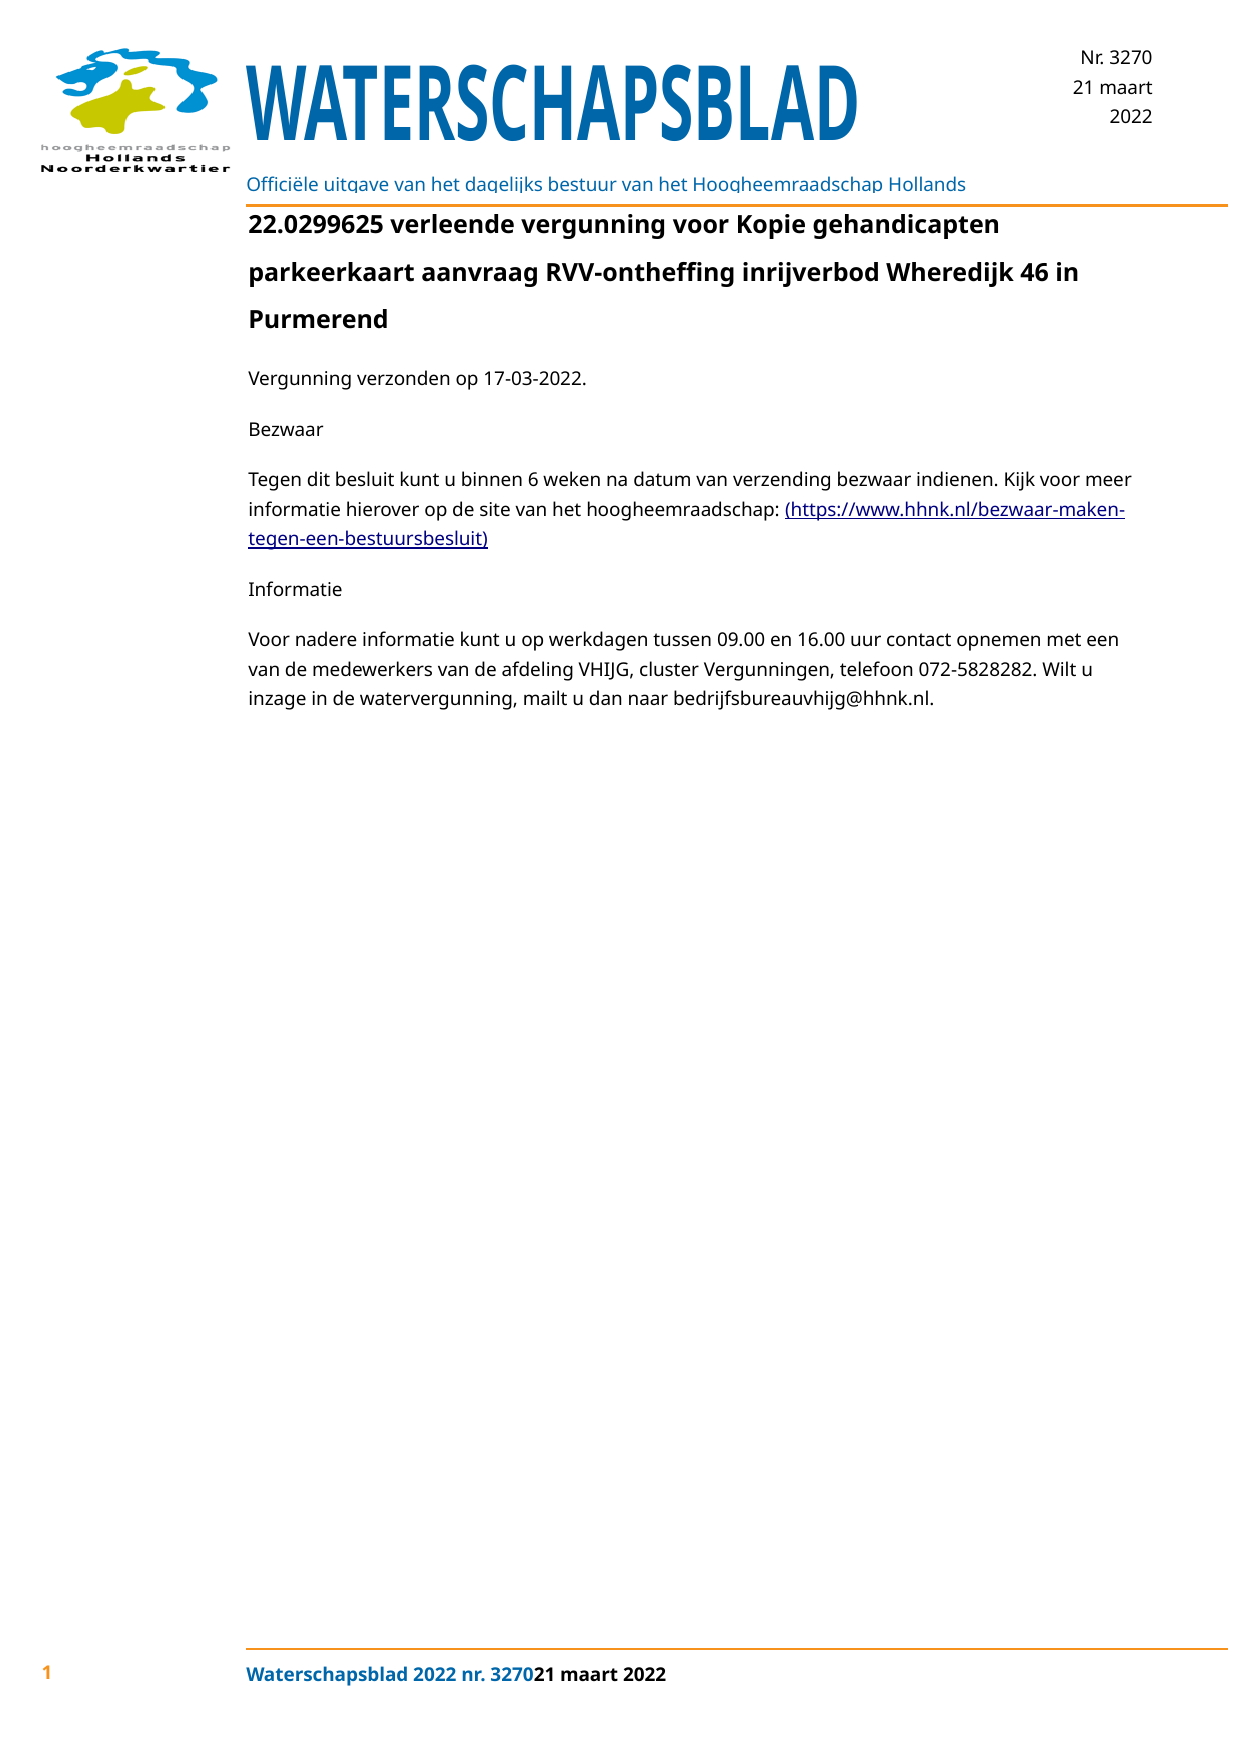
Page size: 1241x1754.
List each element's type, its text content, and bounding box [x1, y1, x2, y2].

picture [41, 47, 231, 172]
text Bezwaar [248, 416, 1152, 442]
text Tegen dit besluit kunt u binnen 6 weken na datum van verzending bezwaar indienen. Kijk voor meer informatie hierover op de site van het hoogheemraadschap: (https://www.hhnk.nl/bezwaar-maken-tegen-een-bestuursbesluit) [248, 466, 1152, 551]
text Vergunning verzonden op 17-03-2022. [248, 366, 1152, 391]
text 22.0299625 verleende vergunning voor Kopie gehandicapten parkeerkaart aanvraag RVV-ontheffing inrijverbod Wheredijk 46 in Purmerend [248, 207, 1152, 336]
text Informatie [248, 576, 1152, 602]
text Voor nadere informatie kunt u op werkdagen tussen 09.00 en 16.00 uur contact opnemen met een van de medewerkers van de afdeling VHIJG, cluster Vergunningen, telefoon 072-5828282. Wilt u inzage in de watervergunning, mailt u dan naar bedrijfsbureauvhijg@hhnk.nl. [248, 626, 1152, 711]
